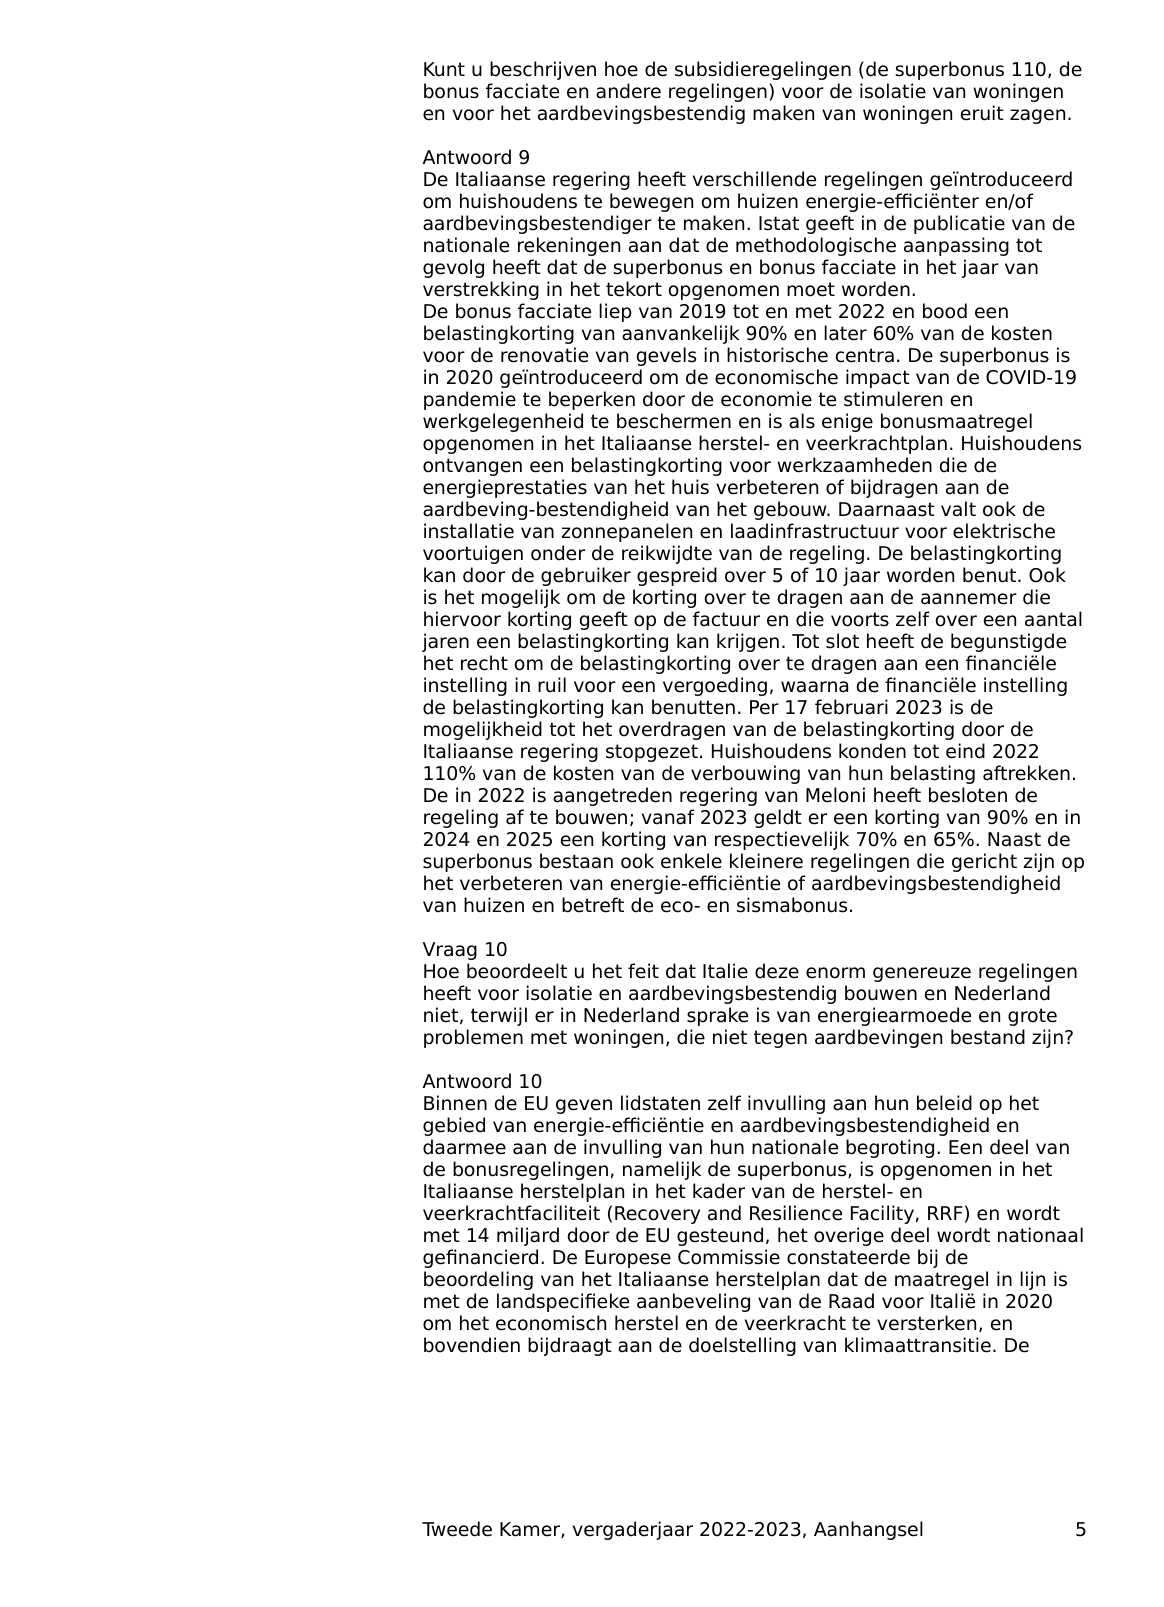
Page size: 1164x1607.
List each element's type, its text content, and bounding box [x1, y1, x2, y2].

text Hoe beoordeelt u het feit dat Italie deze enorm genereuze regelingen heeft voor isolatie en aardbevingsbestendig bouwen en Nederland niet, terwijl er in Nederland sprake is van energiearmoede en grote problemen met woningen, die niet tegen aardbevingen bestand zijn? [422, 961, 1087, 1048]
text Antwoord 9 [422, 147, 1087, 169]
text Binnen de EU geven lidstaten zelf invulling aan hun beleid op het gebied van energie-efficiëntie en aardbevingsbestendigheid en daarmee aan de invulling van hun nationale begroting. Een deel van de bonusregelingen, namelijk de superbonus, is opgenomen in het Italiaanse herstelplan in het kader van de herstel- en veerkrachtfaciliteit (Recovery and Resilience Facility, RRF) en wordt met 14 miljard door de EU gesteund, het overige deel wordt nationaal gefinancierd. De Europese Commissie constateerde bij de beoordeling van het Italiaanse herstelplan dat de maatregel in lijn is met de landspecifieke aanbeveling van de Raad voor Italië in 2020 om het economisch herstel en de veerkracht te versterken, en bovendien bijdraagt aan de doelstelling van klimaattransitie. De [422, 1093, 1087, 1356]
text De bonus facciate liep van 2019 tot en met 2022 en bood een belastingkorting van aanvankelijk 90% en later 60% van de kosten voor de renovatie van gevels in historische centra. De superbonus is in 2020 geïntroduceerd om de economische impact van de COVID-19 pandemie te beperken door de economie te stimuleren en werkgelegenheid te beschermen en is als enige bonusmaatregel opgenomen in het Italiaanse herstel- en veerkrachtplan. Huishoudens ontvangen een belastingkorting voor werkzaamheden die de energieprestaties van het huis verbeteren of bijdragen aan de aardbeving-bestendigheid van het gebouw. Daarnaast valt ook de installatie van zonnepanelen en laadinfrastructuur voor elektrische voortuigen onder de reikwijdte van de regeling. De belastingkorting kan door de gebruiker gespreid over 5 of 10 jaar worden benut. Ook is het mogelijk om de korting over te dragen aan de aannemer die hiervoor korting geeft op de factuur en die voorts zelf over een aantal jaren een belastingkorting kan krijgen. Tot slot heeft de begunstigde het recht om de belastingkorting over te dragen aan een financiële instelling in ruil voor een vergoeding, waarna de financiële instelling de belastingkorting kan benutten. Per 17 februari 2023 is de mogelijkheid tot het overdragen van de belastingkorting door de Italiaanse regering stopgezet. Huishoudens konden tot eind 2022 110% van de kosten van de verbouwing van hun belasting aftrekken. De in 2022 is aangetreden regering van Meloni heeft besloten de regeling af te bouwen; vanaf 2023 geldt er een korting van 90% en in 2024 en 2025 een korting van respectievelijk 70% en 65%. Naast de superbonus bestaan ook enkele kleinere regelingen die gericht zijn op het verbeteren van energie-efficiëntie of aardbevingsbestendigheid van huizen en betreft de eco- en sismabonus. [422, 301, 1087, 916]
text Antwoord 10 [422, 1071, 1087, 1093]
text Kunt u beschrijven hoe de subsidieregelingen (de superbonus 110, de bonus facciate en andere regelingen) voor de isolatie van woningen en voor het aardbevingsbestendig maken van woningen eruit zagen. [422, 59, 1087, 125]
text Vraag 10 [422, 939, 1087, 961]
text De Italiaanse regering heeft verschillende regelingen geïntroduceerd om huishoudens te bewegen om huizen energie-efficiënter en/of aardbevingsbestendiger te maken. Istat geeft in de publicatie van de nationale rekeningen aan dat de methodologische aanpassing tot gevolg heeft dat de superbonus en bonus facciate in het jaar van verstrekking in het tekort opgenomen moet worden. [422, 169, 1087, 301]
